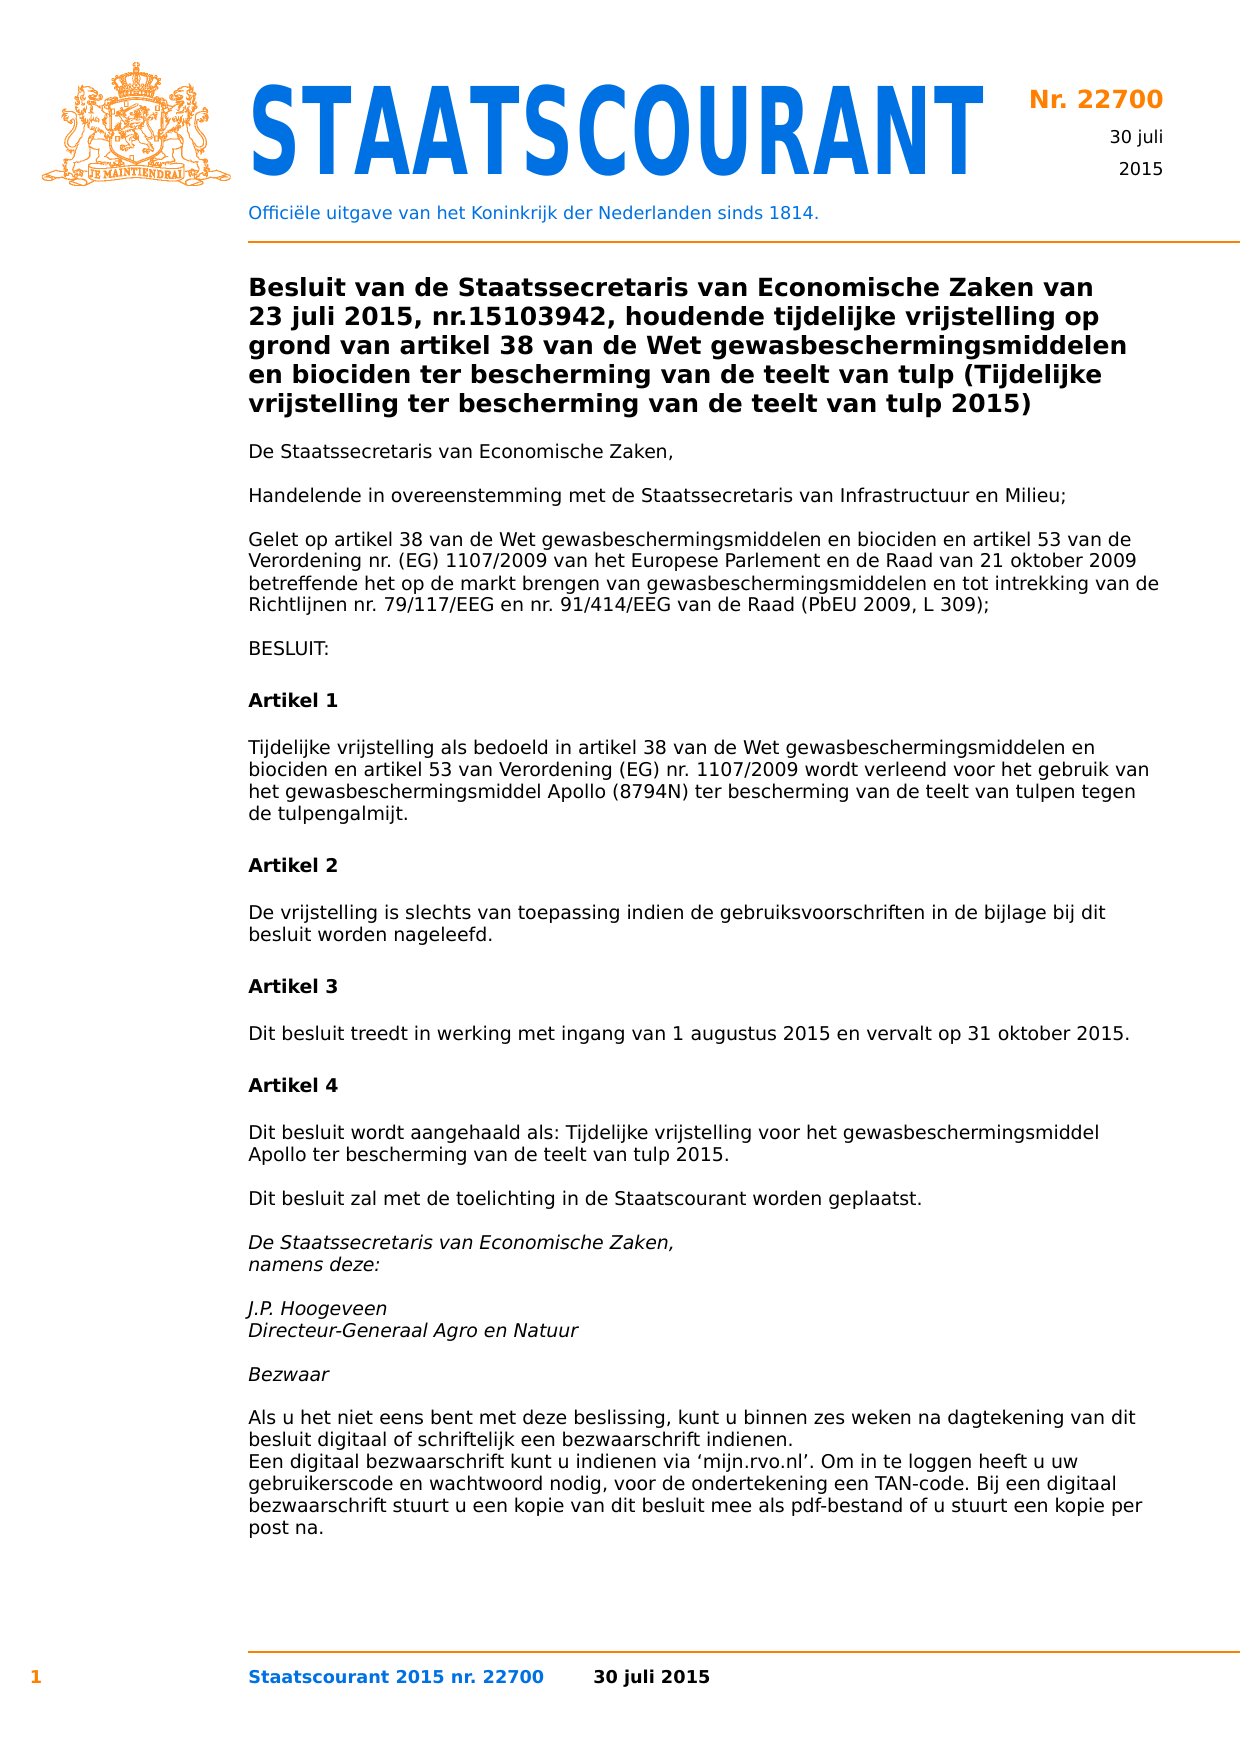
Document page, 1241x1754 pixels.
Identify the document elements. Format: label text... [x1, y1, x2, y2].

subtitle Artikel 4 [248, 1075, 1163, 1097]
table_cell 2015 [998, 153, 1240, 203]
table_header [25, 62, 248, 241]
subtitle Besluit van de Staatssecretaris van Economische Zaken van 23 juli 2015, nr.15103942, houdende tijdelijke vrijstelling op grond van artikel 38 van de Wet gewasbeschermingsmiddelen en biociden ter bescherming van de teelt van tulp (Tijdelijke vrijstelling ter bescherming van de teelt van tulp 2015) [248, 273, 1163, 419]
table_header STAATSCOURANT [248, 62, 998, 203]
text Gelet op artikel 38 van de Wet gewasbeschermingsmiddelen en biociden en artikel 53 van de Verordening nr. (EG) 1107/2009 van het Europese Parlement en de Raad van 21 oktober 2009 betreffende het op de markt brengen van gewasbeschermingsmiddelen en tot intrekking van de Richtlijnen nr. 79/117/EEG en nr. 91/414/EEG van de Raad (PbEU 2009, L 309); [248, 528, 1163, 616]
table_cell Officiële uitgave van het Koninkrijk der Nederlanden sinds 1814. [248, 203, 1240, 241]
text De Staatssecretaris van Economische Zaken, namens deze: J.P. Hoogeveen Directeur-Generaal Agro en Natuur [248, 1232, 1163, 1342]
table_cell 30 juli [998, 121, 1240, 153]
subtitle Artikel 2 [248, 855, 1163, 877]
text Een digitaal bezwaarschrift kunt u indienen via ‘mijn.rvo.nl’. Om in te loggen heeft u uw gebruikerscode en wachtwoord nodig, voor de ondertekening een TAN-code. Bij een digitaal bezwaarschrift stuurt u een kopie van dit besluit mee als pdf-bestand of u stuurt een kopie per post na. [248, 1451, 1163, 1539]
picture [41, 62, 231, 186]
text Dit besluit zal met de toelichting in de Staatscourant worden geplaatst. [248, 1188, 1163, 1210]
subtitle Artikel 3 [248, 976, 1163, 998]
text Tijdelijke vrijstelling als bedoeld in artikel 38 van de Wet gewasbeschermingsmiddelen en biociden en artikel 53 van Verordening (EG) nr. 1107/2009 wordt verleend voor het gebruik van het gewasbeschermingsmiddel Apollo (8794N) ter bescherming van de teelt van tulpen tegen de tulpengalmijt. [248, 737, 1163, 825]
subtitle Artikel 1 [248, 690, 1163, 712]
text Als u het niet eens bent met deze beslissing, kunt u binnen zes weken na dagtekening van dit besluit digitaal of schriftelijk een bezwaarschrift indienen. [248, 1407, 1163, 1451]
text Dit besluit treedt in werking met ingang van 1 augustus 2015 en vervalt op 31 oktober 2015. [248, 1023, 1163, 1045]
text De Staatssecretaris van Economische Zaken, [248, 441, 1163, 463]
text Dit besluit wordt aangehaald als: Tijdelijke vrijstelling voor het gewasbeschermingsmiddel Apollo ter bescherming van de teelt van tulp 2015. [248, 1122, 1163, 1166]
text BESLUIT: [248, 638, 1163, 660]
text Handelende in overeenstemming met de Staatssecretaris van Infrastructuur en Milieu; [248, 484, 1163, 507]
text De vrijstelling is slechts van toepassing indien de gebruiksvoorschriften in de bijlage bij dit besluit worden nageleefd. [248, 902, 1163, 946]
text Bezwaar [248, 1363, 1163, 1385]
table_header Nr. 22700 [998, 62, 1240, 121]
